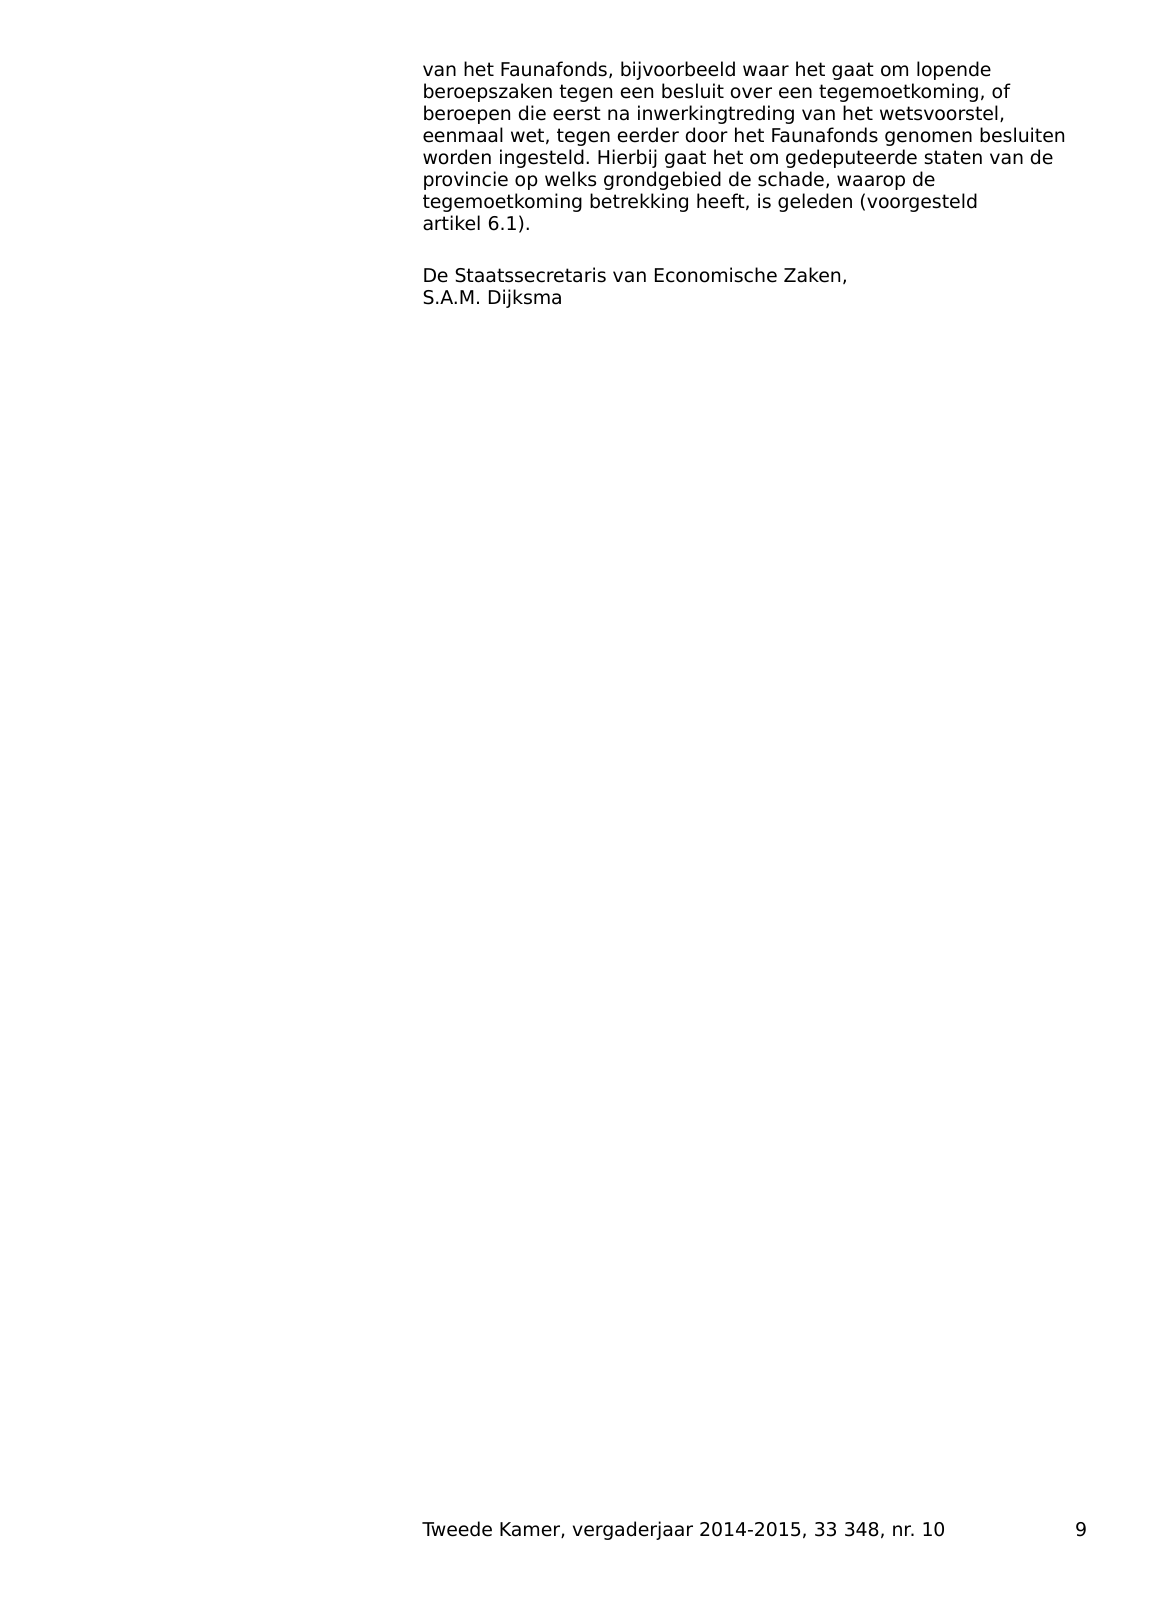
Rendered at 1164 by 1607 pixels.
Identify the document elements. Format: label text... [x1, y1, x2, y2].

text De Staatssecretaris van Economische Zaken, S.A.M. Dijksma [422, 265, 1087, 309]
text van het Faunafonds, bijvoorbeeld waar het gaat om lopende beroepszaken tegen een besluit over een tegemoetkoming, of beroepen die eerst na inwerkingtreding van het wetsvoorstel, eenmaal wet, tegen eerder door het Faunafonds genomen besluiten worden ingesteld. Hierbij gaat het om gedeputeerde staten van de provincie op welks grondgebied de schade, waarop de tegemoetkoming betrekking heeft, is geleden (voorgesteld artikel 6.1). [422, 59, 1087, 235]
